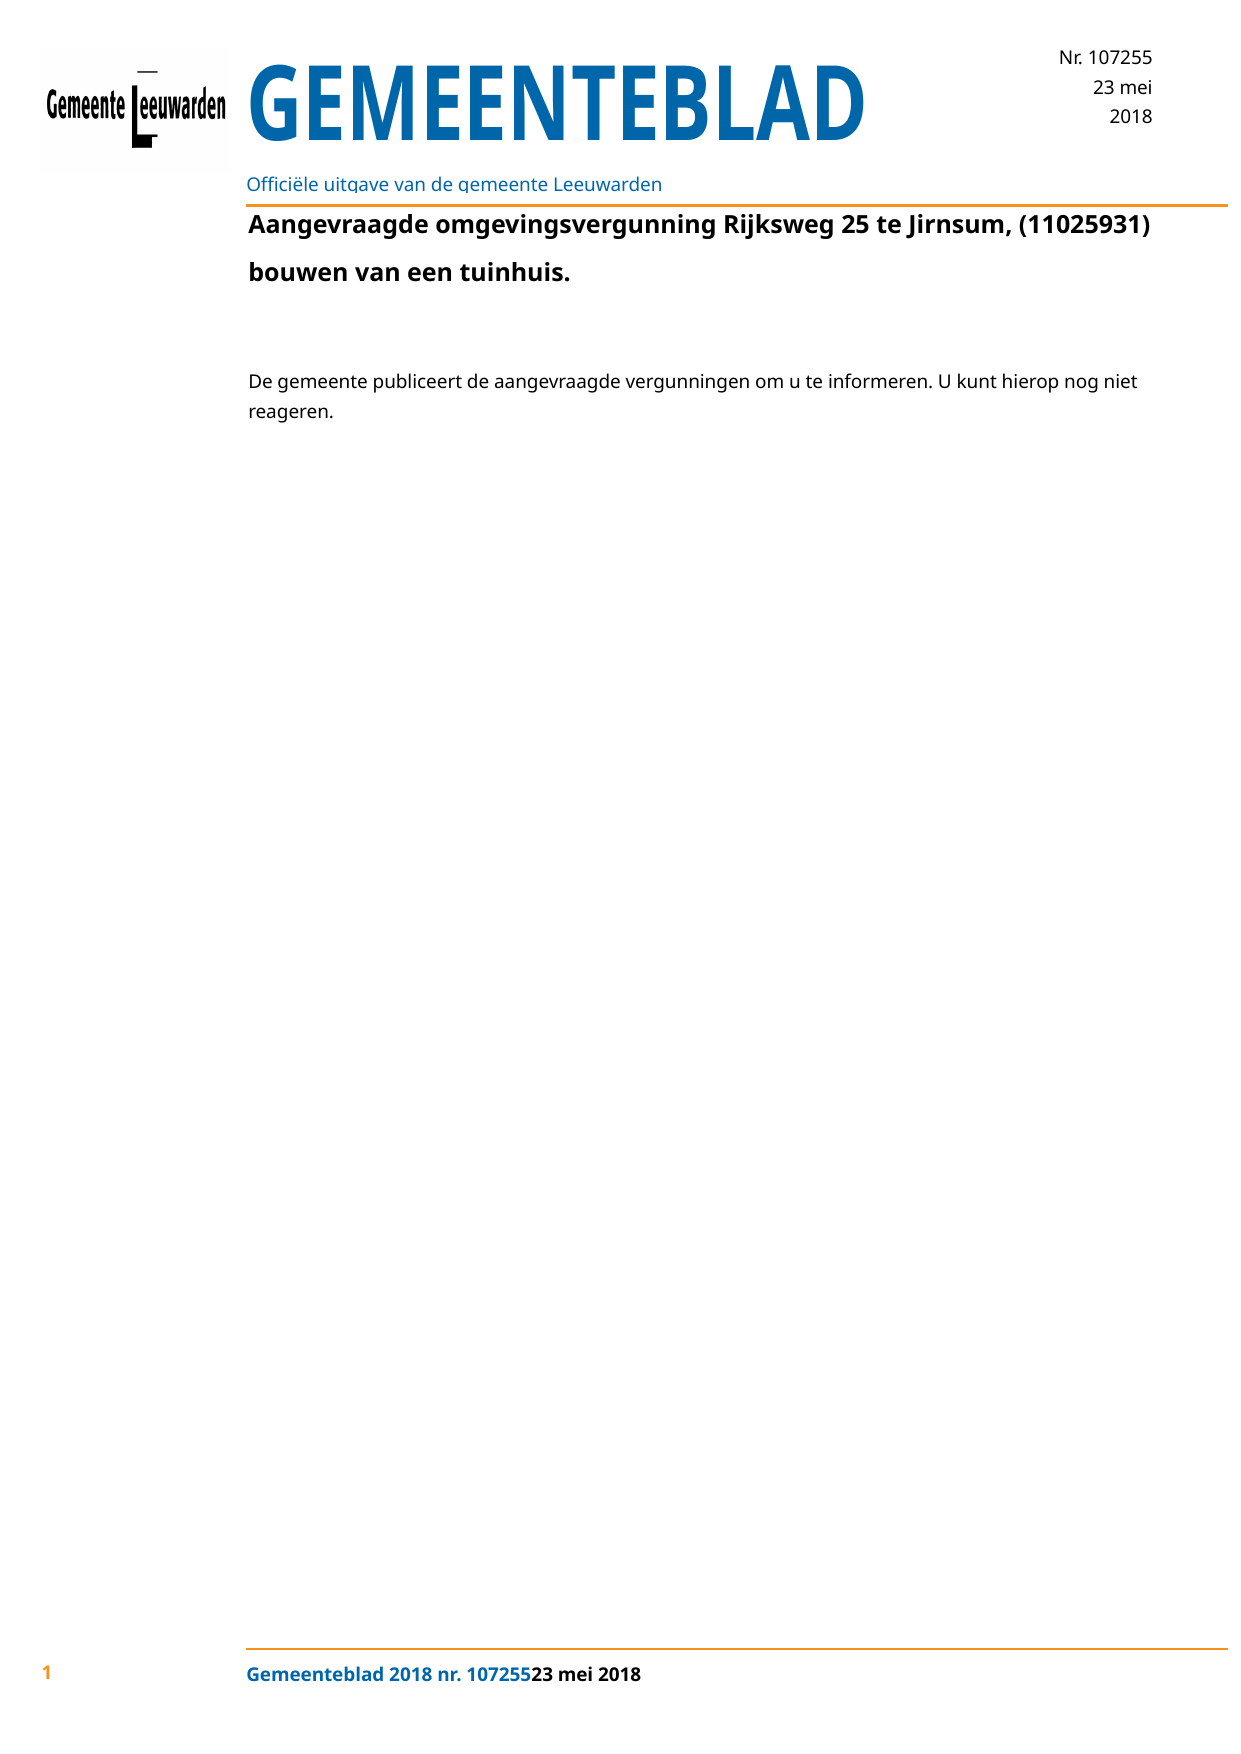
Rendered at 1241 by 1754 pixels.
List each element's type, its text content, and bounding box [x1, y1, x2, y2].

text De gemeente publiceert de aangevraagde vergunningen om u te informeren. U kunt hierop nog niet reageren. [248, 368, 1152, 424]
text Aangevraagde omgevingsvergunning Rijksweg 25 te Jirnsum, (11025931) bouwen van een tuinhuis. [248, 207, 1152, 288]
picture [41, 47, 231, 172]
